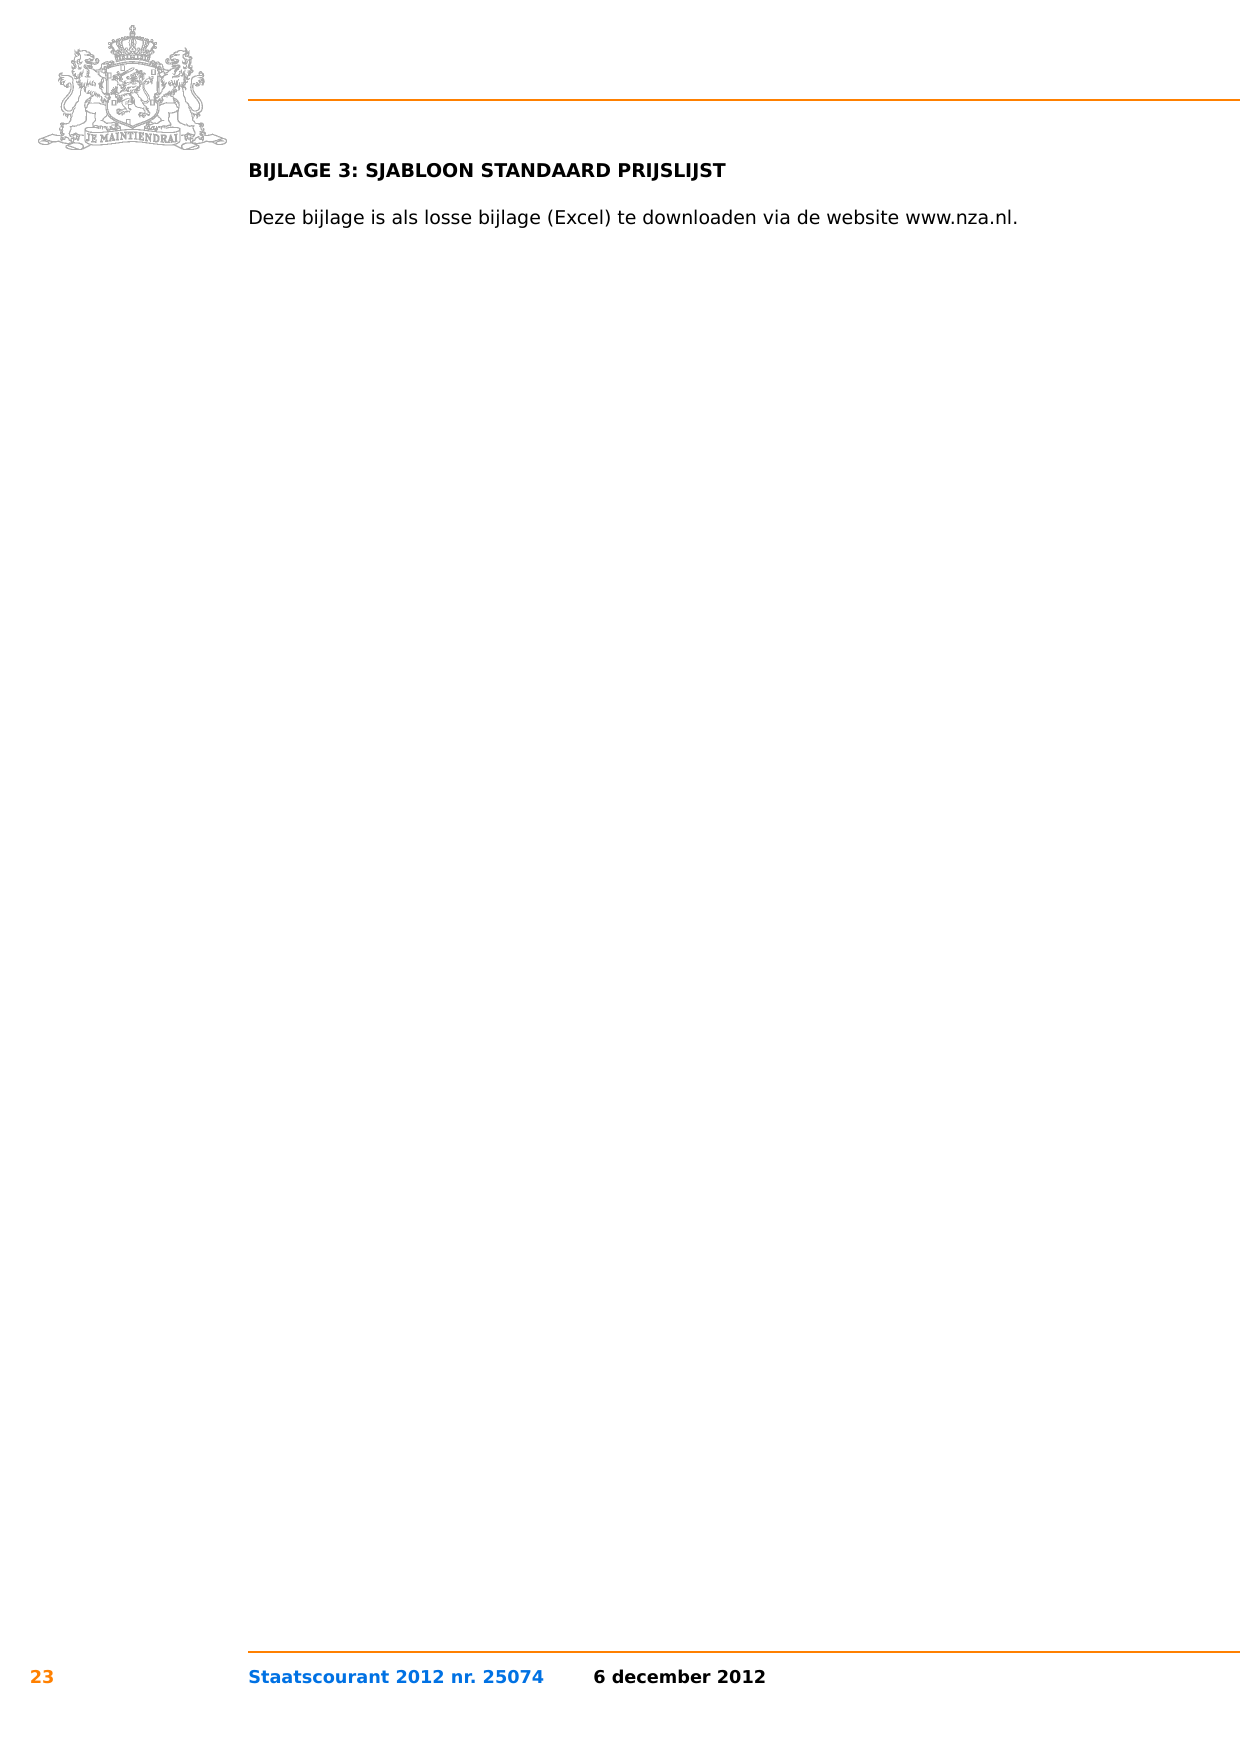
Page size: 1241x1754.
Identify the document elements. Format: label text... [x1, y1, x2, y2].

subtitle BIJLAGE 3: SJABLOON STANDAARD PRIJSLIJST [248, 160, 1163, 182]
picture [38, 25, 227, 150]
text Deze bijlage is als losse bijlage (Excel) te downloaden via de website www.nza.nl. [248, 207, 1163, 229]
